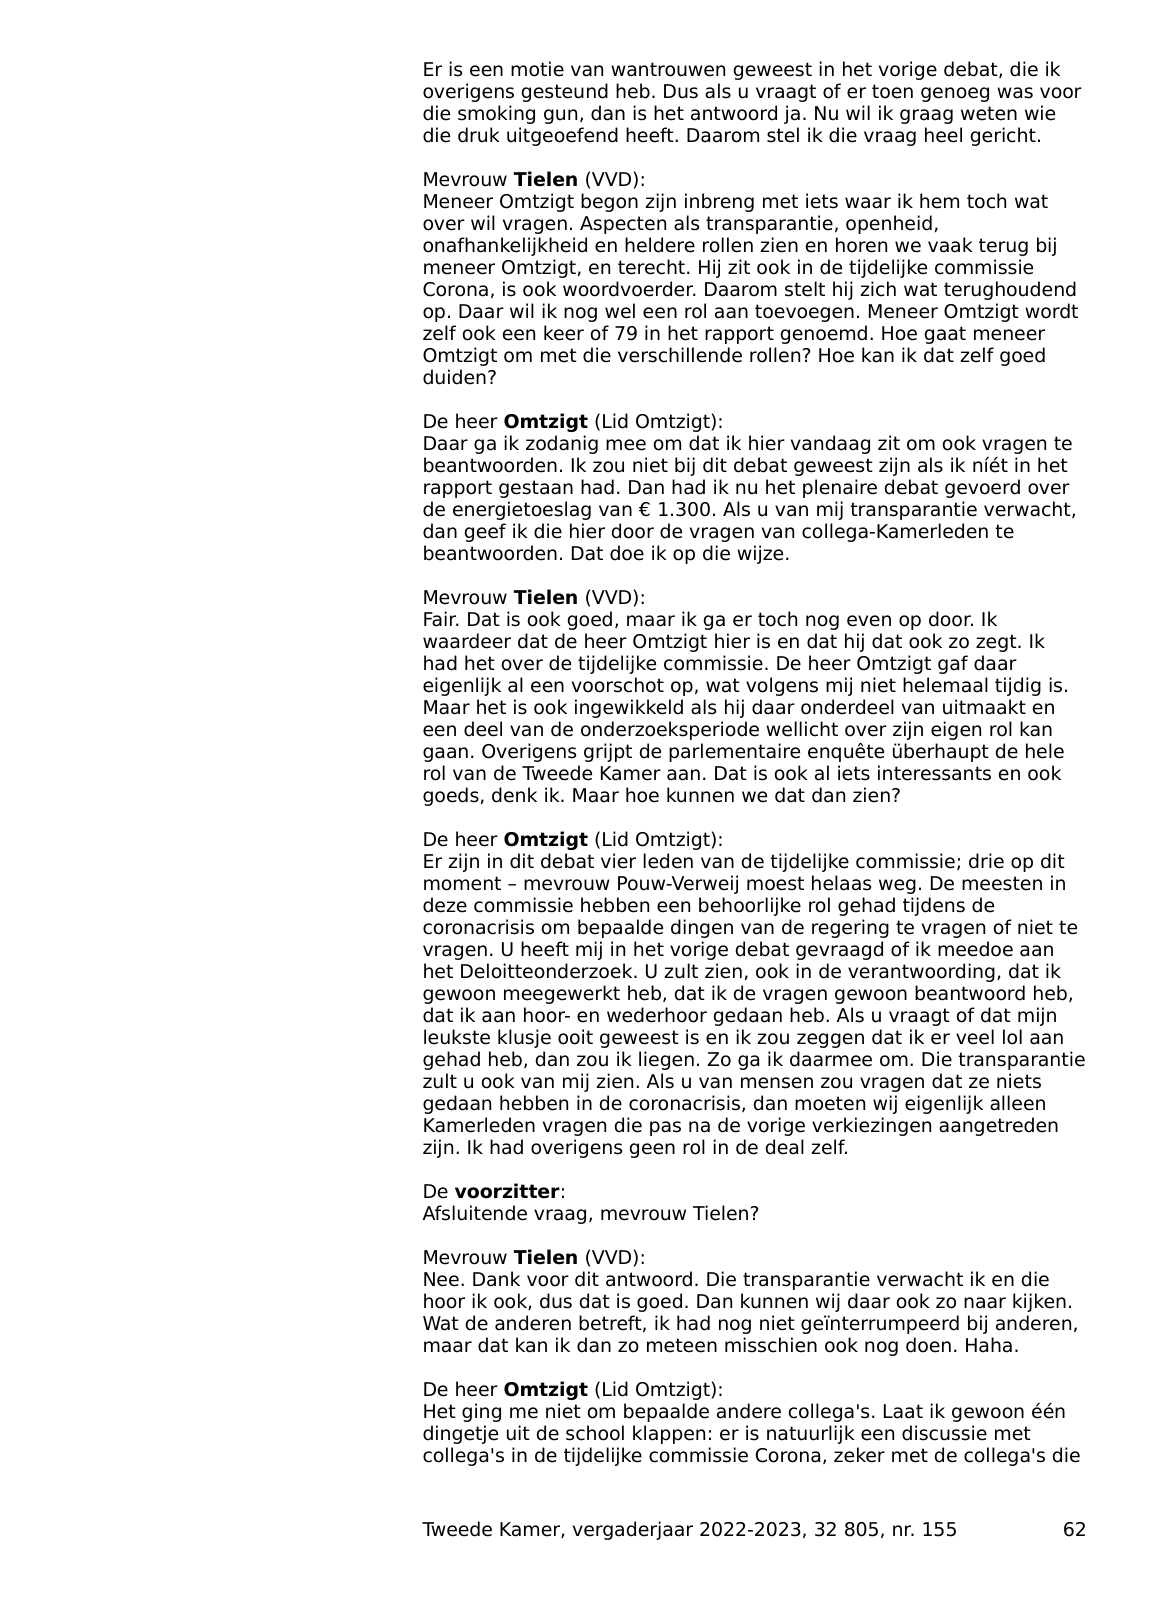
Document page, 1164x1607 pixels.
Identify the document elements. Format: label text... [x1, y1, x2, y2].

text De heer Omtzigt (Lid Omtzigt): [422, 1379, 1087, 1401]
text Er zijn in dit debat vier leden van de tijdelijke commissie; drie op dit moment – mevrouw Pouw-Verweij moest helaas weg. De meesten in deze commissie hebben een behoorlijke rol gehad tijdens de coronacrisis om bepaalde dingen van de regering te vragen of niet te vragen. U heeft mij in het vorige debat gevraagd of ik meedoe aan het Deloitteonderzoek. U zult zien, ook in de verantwoording, dat ik gewoon meegewerkt heb, dat ik de vragen gewoon beantwoord heb, dat ik aan hoor- en wederhoor gedaan heb. Als u vraagt of dat mijn leukste klusje ooit geweest is en ik zou zeggen dat ik er veel lol aan gehad heb, dan zou ik liegen. Zo ga ik daarmee om. Die transparantie zult u ook van mij zien. Als u van mensen zou vragen dat ze niets gedaan hebben in de coronacrisis, dan moeten wij eigenlijk alleen Kamerleden vragen die pas na de vorige verkiezingen aangetreden zijn. Ik had overigens geen rol in de deal zelf. [422, 851, 1087, 1159]
text De voorzitter: [422, 1181, 1087, 1203]
text Afsluitende vraag, mevrouw Tielen? [422, 1203, 1087, 1225]
text De heer Omtzigt (Lid Omtzigt): [422, 411, 1087, 433]
text Meneer Omtzigt begon zijn inbreng met iets waar ik hem toch wat over wil vragen. Aspecten als transparantie, openheid, onafhankelijkheid en heldere rollen zien en horen we vaak terug bij meneer Omtzigt, en terecht. Hij zit ook in de tijdelijke commissie Corona, is ook woordvoerder. Daarom stelt hij zich wat terughoudend op. Daar wil ik nog wel een rol aan toevoegen. Meneer Omtzigt wordt zelf ook een keer of 79 in het rapport genoemd. Hoe gaat meneer Omtzigt om met die verschillende rollen? Hoe kan ik dat zelf goed duiden? [422, 191, 1087, 389]
text Daar ga ik zodanig mee om dat ik hier vandaag zit om ook vragen te beantwoorden. Ik zou niet bij dit debat geweest zijn als ik níét in het rapport gestaan had. Dan had ik nu het plenaire debat gevoerd over de energietoeslag van € 1.300. Als u van mij transparantie verwacht, dan geef ik die hier door de vragen van collega-Kamerleden te beantwoorden. Dat doe ik op die wijze. [422, 433, 1087, 565]
text Nee. Dank voor dit antwoord. Die transparantie verwacht ik en die hoor ik ook, dus dat is goed. Dan kunnen wij daar ook zo naar kijken. Wat de anderen betreft, ik had nog niet geïnterrumpeerd bij anderen, maar dat kan ik dan zo meteen misschien ook nog doen. Haha. [422, 1269, 1087, 1357]
text Mevrouw Tielen (VVD): [422, 1247, 1087, 1269]
text Mevrouw Tielen (VVD): [422, 587, 1087, 609]
text De heer Omtzigt (Lid Omtzigt): [422, 829, 1087, 851]
text Fair. Dat is ook goed, maar ik ga er toch nog even op door. Ik waardeer dat de heer Omtzigt hier is en dat hij dat ook zo zegt. Ik had het over de tijdelijke commissie. De heer Omtzigt gaf daar eigenlijk al een voorschot op, wat volgens mij niet helemaal tijdig is. Maar het is ook ingewikkeld als hij daar onderdeel van uitmaakt en een deel van de onderzoeksperiode wellicht over zijn eigen rol kan gaan. Overigens grijpt de parlementaire enquête überhaupt de hele rol van de Tweede Kamer aan. Dat is ook al iets interessants en ook goeds, denk ik. Maar hoe kunnen we dat dan zien? [422, 609, 1087, 807]
text Mevrouw Tielen (VVD): [422, 169, 1087, 191]
text Het ging me niet om bepaalde andere collega's. Laat ik gewoon één dingetje uit de school klappen: er is natuurlijk een discussie met collega's in de tijdelijke commissie Corona, zeker met de collega's die [422, 1401, 1087, 1467]
text Er is een motie van wantrouwen geweest in het vorige debat, die ik overigens gesteund heb. Dus als u vraagt of er toen genoeg was voor die smoking gun, dan is het antwoord ja. Nu wil ik graag weten wie die druk uitgeoefend heeft. Daarom stel ik die vraag heel gericht. [422, 59, 1087, 147]
